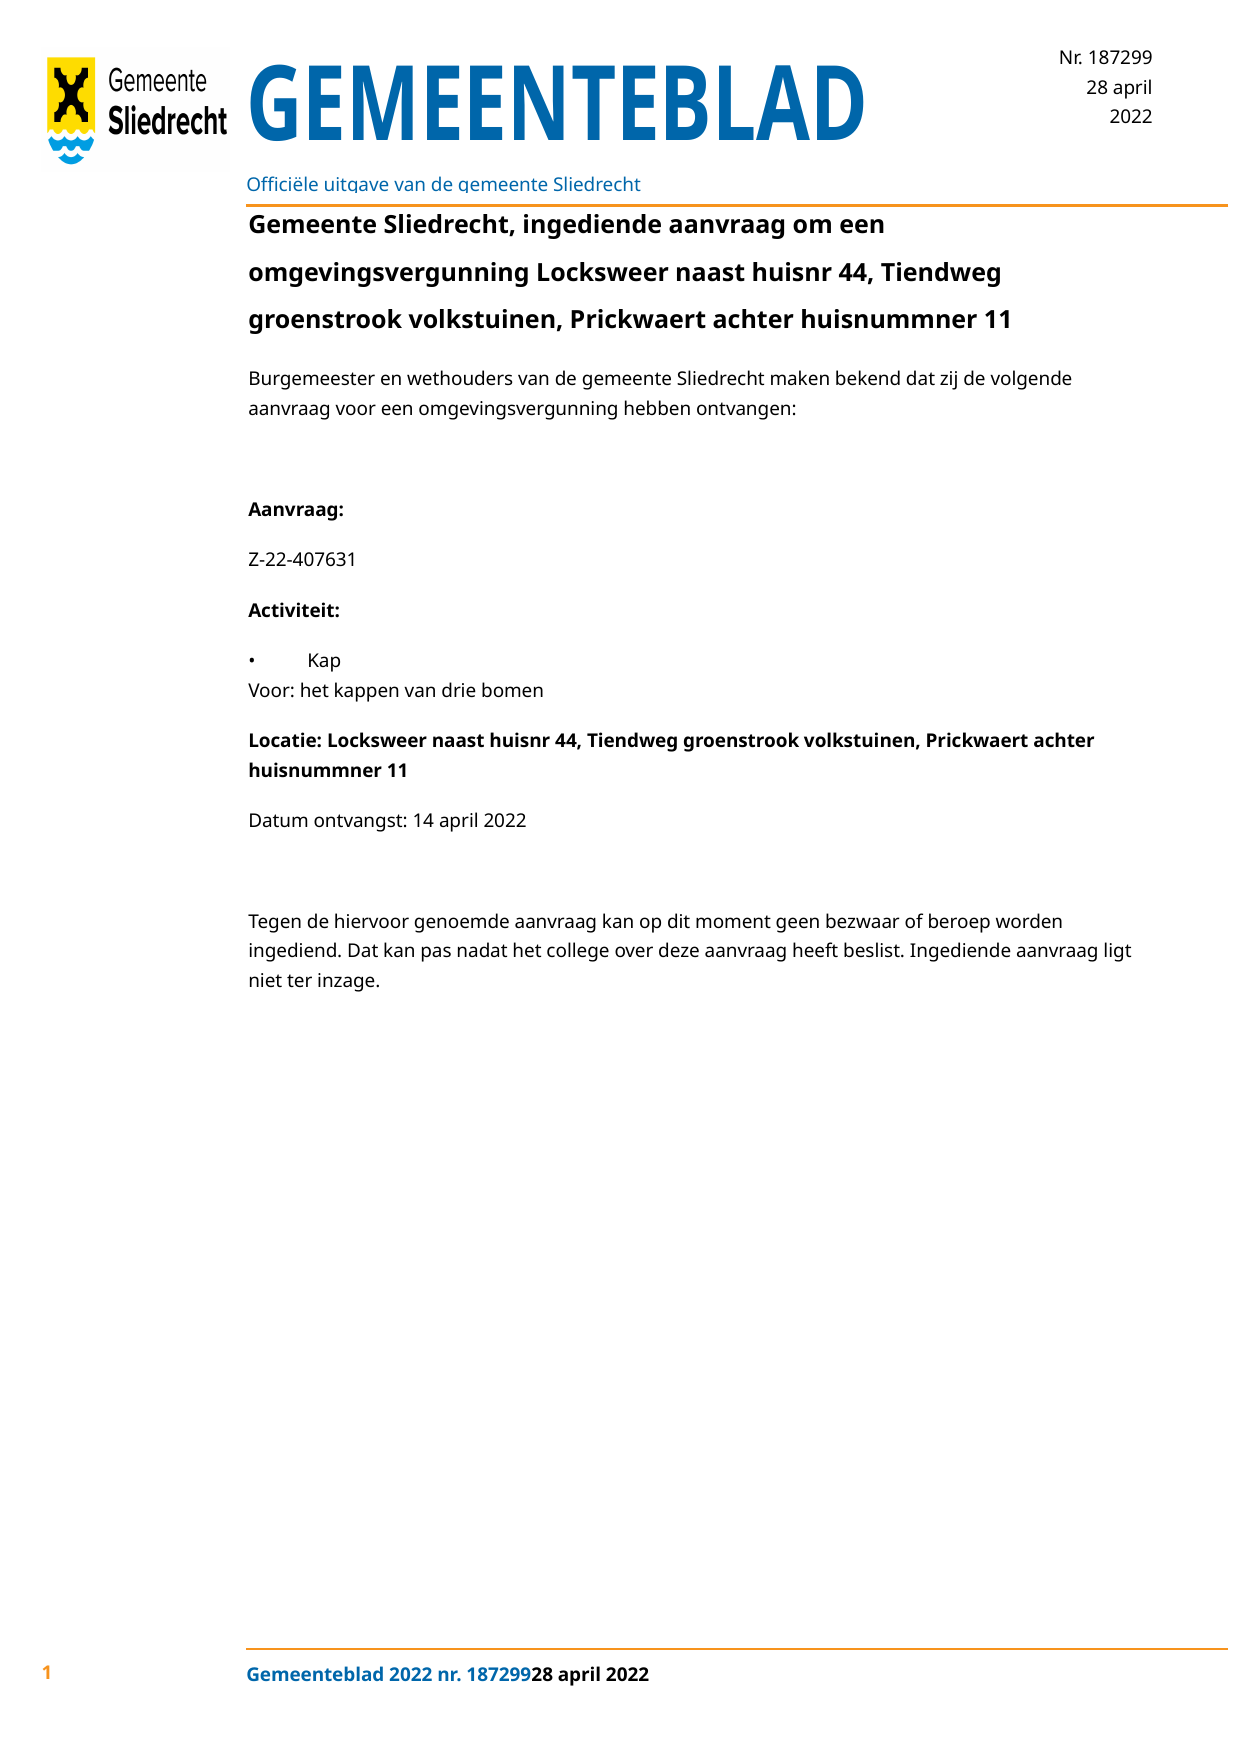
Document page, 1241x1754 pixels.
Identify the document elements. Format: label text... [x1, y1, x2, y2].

text Activiteit: [248, 597, 1152, 622]
text Voor: het kappen van drie bomen [248, 677, 1152, 702]
list Kap [248, 647, 1152, 673]
text Tegen de hiervoor genoemde aanvraag kan op dit moment geen bezwaar of beroep worden ingediend. Dat kan pas nadat het college over deze aanvraag heeft beslist. Ingediende aanvraag ligt niet ter inzage. [248, 908, 1152, 993]
text Gemeente Sliedrecht, ingediende aanvraag om een omgevingsvergunning Locksweer naast huisnr 44, Tiendweg groenstrook volkstuinen, Prickwaert achter huisnummner 11 [248, 207, 1152, 336]
picture [41, 47, 231, 172]
text Locatie: Locksweer naast huisnr 44, Tiendweg groenstrook volkstuinen, Prickwaert achter huisnummner 11 [248, 727, 1152, 782]
text Datum ontvangst: 14 april 2022 [248, 807, 1152, 833]
text Aanvraag: [248, 496, 1152, 522]
text Z-22-407631 [248, 546, 1152, 572]
text Burgemeester en wethouders van de gemeente Sliedrecht maken bekend dat zij de volgende aanvraag voor een omgevingsvergunning hebben ontvangen: [248, 366, 1152, 421]
